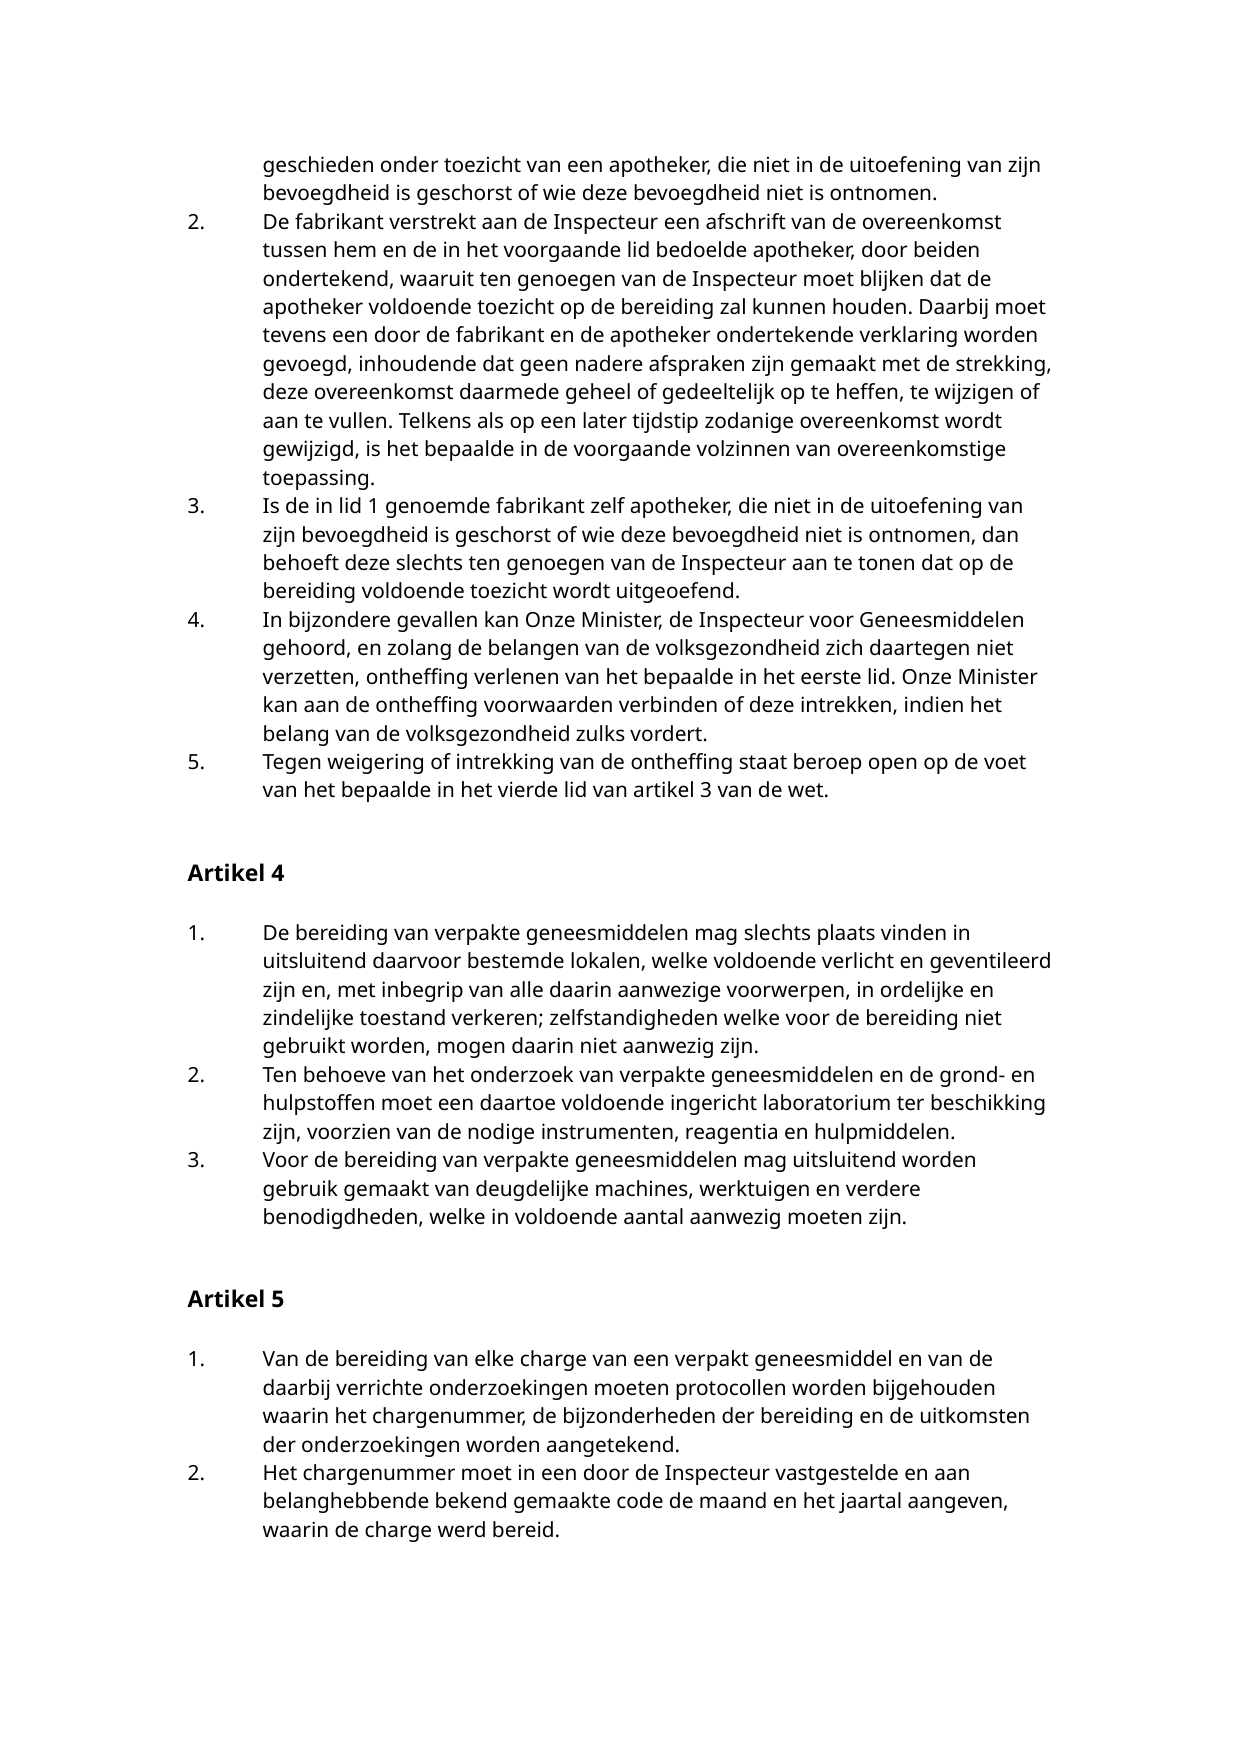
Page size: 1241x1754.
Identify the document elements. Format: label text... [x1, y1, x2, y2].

list Tegen weigering of intrekking van de ontheffing staat beroep open op de voet van het bepaalde in het vierde lid van artikel 3 van de wet. [187, 747, 1053, 804]
subtitle Artikel 4 [187, 857, 1053, 888]
list Is de in lid 1 genoemde fabrikant zelf apotheker, die niet in de uitoefening van zijn bevoegdheid is geschorst of wie deze bevoegdheid niet is ontnomen, dan behoeft deze slechts ten genoegen van de Inspecteur aan te tonen dat op de bereiding voldoende toezicht wordt uitgeoefend. [187, 491, 1053, 605]
list De fabrikant verstrekt aan de Inspecteur een afschrift van de overeenkomst tussen hem en de in het voorgaande lid bedoelde apotheker, door beiden ondertekend, waaruit ten genoegen van de Inspecteur moet blijken dat de apotheker voldoende toezicht op de bereiding zal kunnen houden. Daarbij moet tevens een door de fabrikant en de apotheker ondertekende verklaring worden gevoegd, inhoudende dat geen nadere afspraken zijn gemaakt met de strekking, deze overeenkomst daarmede geheel of gedeeltelijk op te heffen, te wijzigen of aan te vullen. Telkens als op een later tijdstip zodanige overeenkomst wordt gewijzigd, is het bepaalde in de voorgaande volzinnen van overeenkomstige toepassing. [187, 207, 1053, 491]
list Voor de bereiding van verpakte geneesmiddelen mag uitsluitend worden gebruik gemaakt van deugdelijke machines, werktuigen en verdere benodigdheden, welke in voldoende aantal aanwezig moeten zijn. [187, 1145, 1053, 1231]
list Het chargenummer moet in een door de Inspecteur vastgestelde en aan belanghebbende bekend gemaakte code de maand en het jaartal aangeven, waarin de charge werd bereid. [187, 1458, 1053, 1543]
list In bijzondere gevallen kan Onze Minister, de Inspecteur voor Geneesmiddelen gehoord, en zolang de belangen van de volksgezondheid zich daartegen niet verzetten, ontheffing verlenen van het bepaalde in het eerste lid. Onze Minister kan aan de ontheffing voorwaarden verbinden of deze intrekken, indien het belang van de volksgezondheid zulks vordert. [187, 605, 1053, 747]
list geschieden onder toezicht van een apotheker, die niet in de uitoefening van zijn bevoegdheid is geschorst of wie deze bevoegdheid niet is ontnomen. [187, 150, 1053, 207]
list De bereiding van verpakte geneesmiddelen mag slechts plaats vinden in uitsluitend daarvoor bestemde lokalen, welke voldoende verlicht en geventileerd zijn en, met inbegrip van alle daarin aanwezige voorwerpen, in ordelijke en zindelijke toestand verkeren; zelfstandigheden welke voor de bereiding niet gebruikt worden, mogen daarin niet aanwezig zijn. [187, 918, 1053, 1060]
list Ten behoeve van het onderzoek van verpakte geneesmiddelen en de grond- en hulpstoffen moet een daartoe voldoende ingericht laboratorium ter beschikking zijn, voorzien van de nodige instrumenten, reagentia en hulpmiddelen. [187, 1060, 1053, 1145]
subtitle Artikel 5 [187, 1283, 1053, 1314]
list Van de bereiding van elke charge van een verpakt geneesmiddel en van de daarbij verrichte onderzoekingen moeten protocollen worden bijgehouden waarin het chargenummer, de bijzonderheden der bereiding en de uitkomsten der onderzoekingen worden aangetekend. [187, 1344, 1053, 1458]
